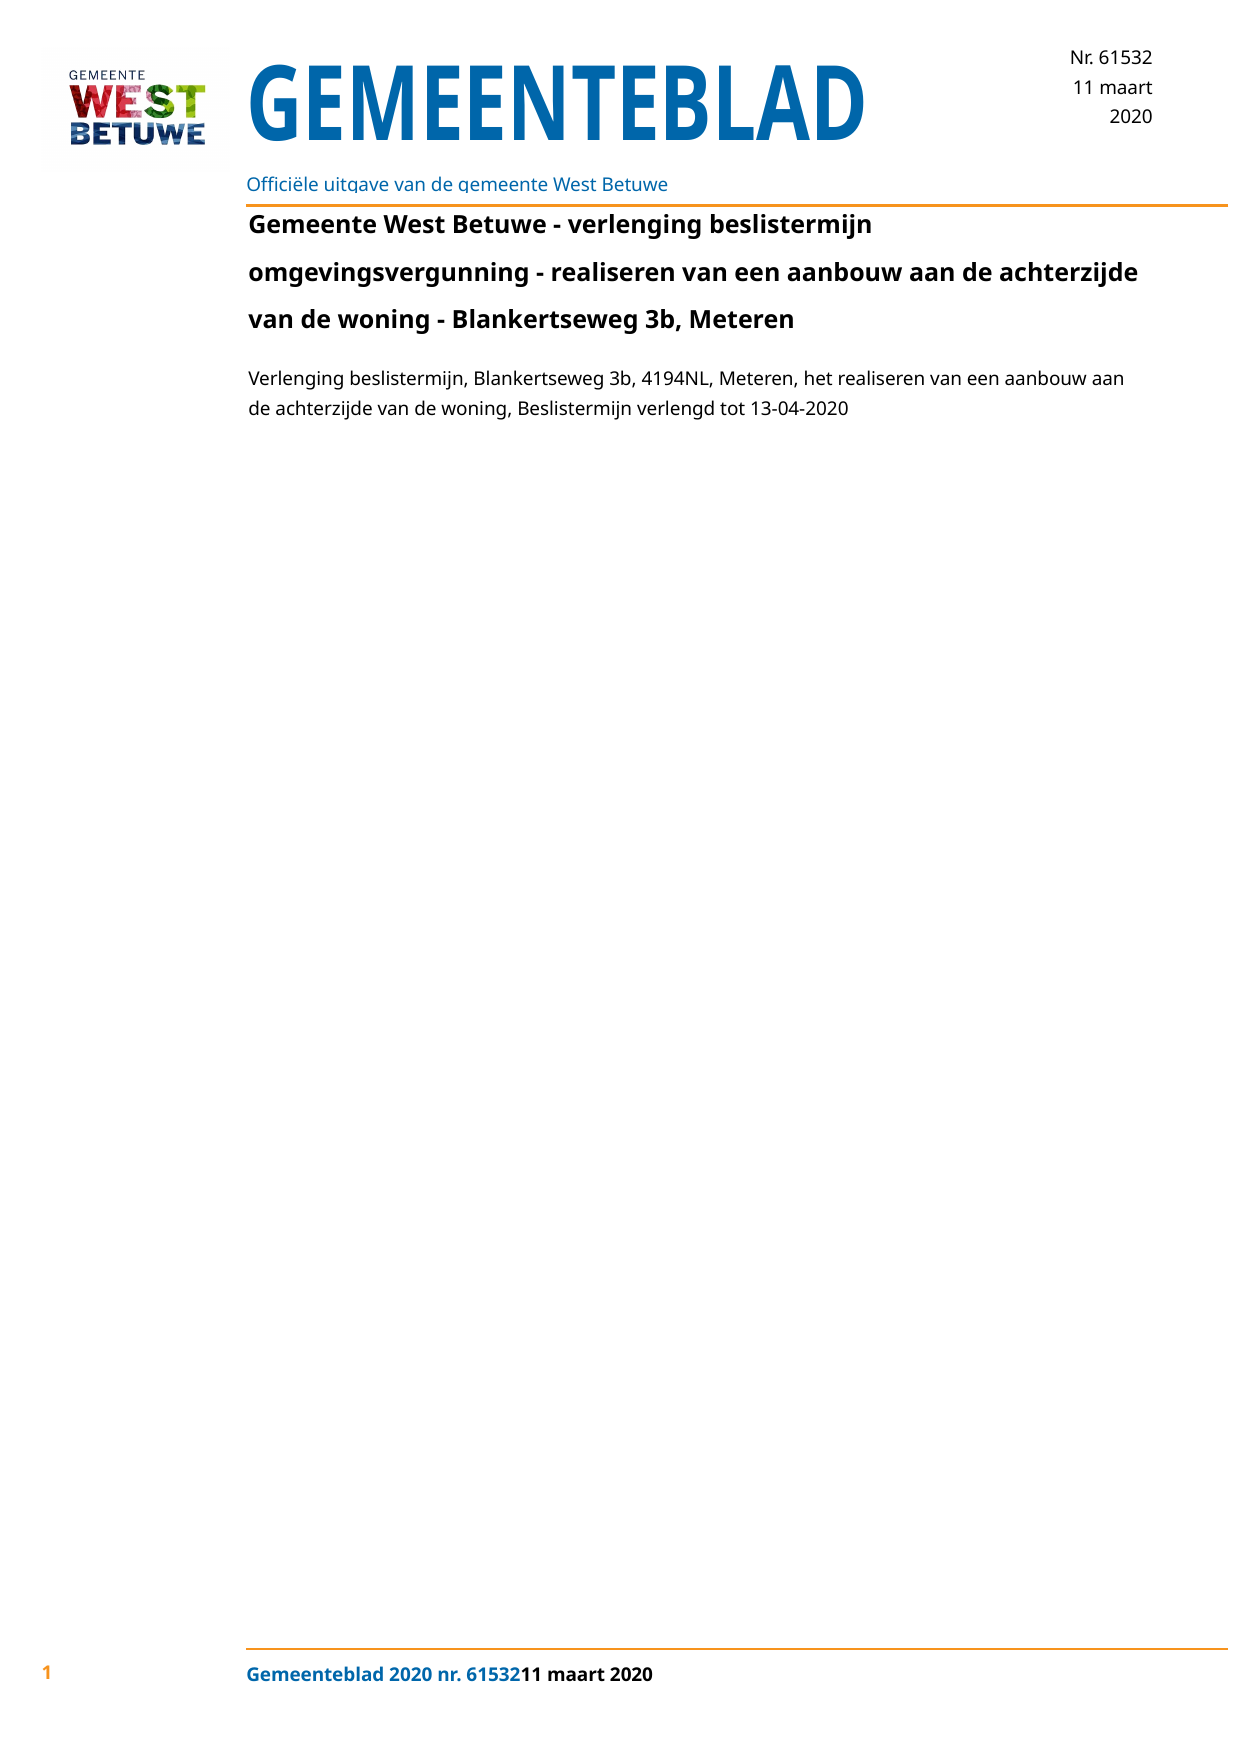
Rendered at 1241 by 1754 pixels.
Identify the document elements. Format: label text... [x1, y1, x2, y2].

text Verlenging beslistermijn, Blankertseweg 3b, 4194NL, Meteren, het realiseren van een aanbouw aan de achterzijde van de woning, Beslistermijn verlengd tot 13-04-2020 [248, 366, 1152, 421]
picture [41, 47, 231, 172]
text Gemeente West Betuwe - verlenging beslistermijn omgevingsvergunning - realiseren van een aanbouw aan de achterzijde van de woning - Blankertseweg 3b, Meteren [248, 207, 1152, 336]
